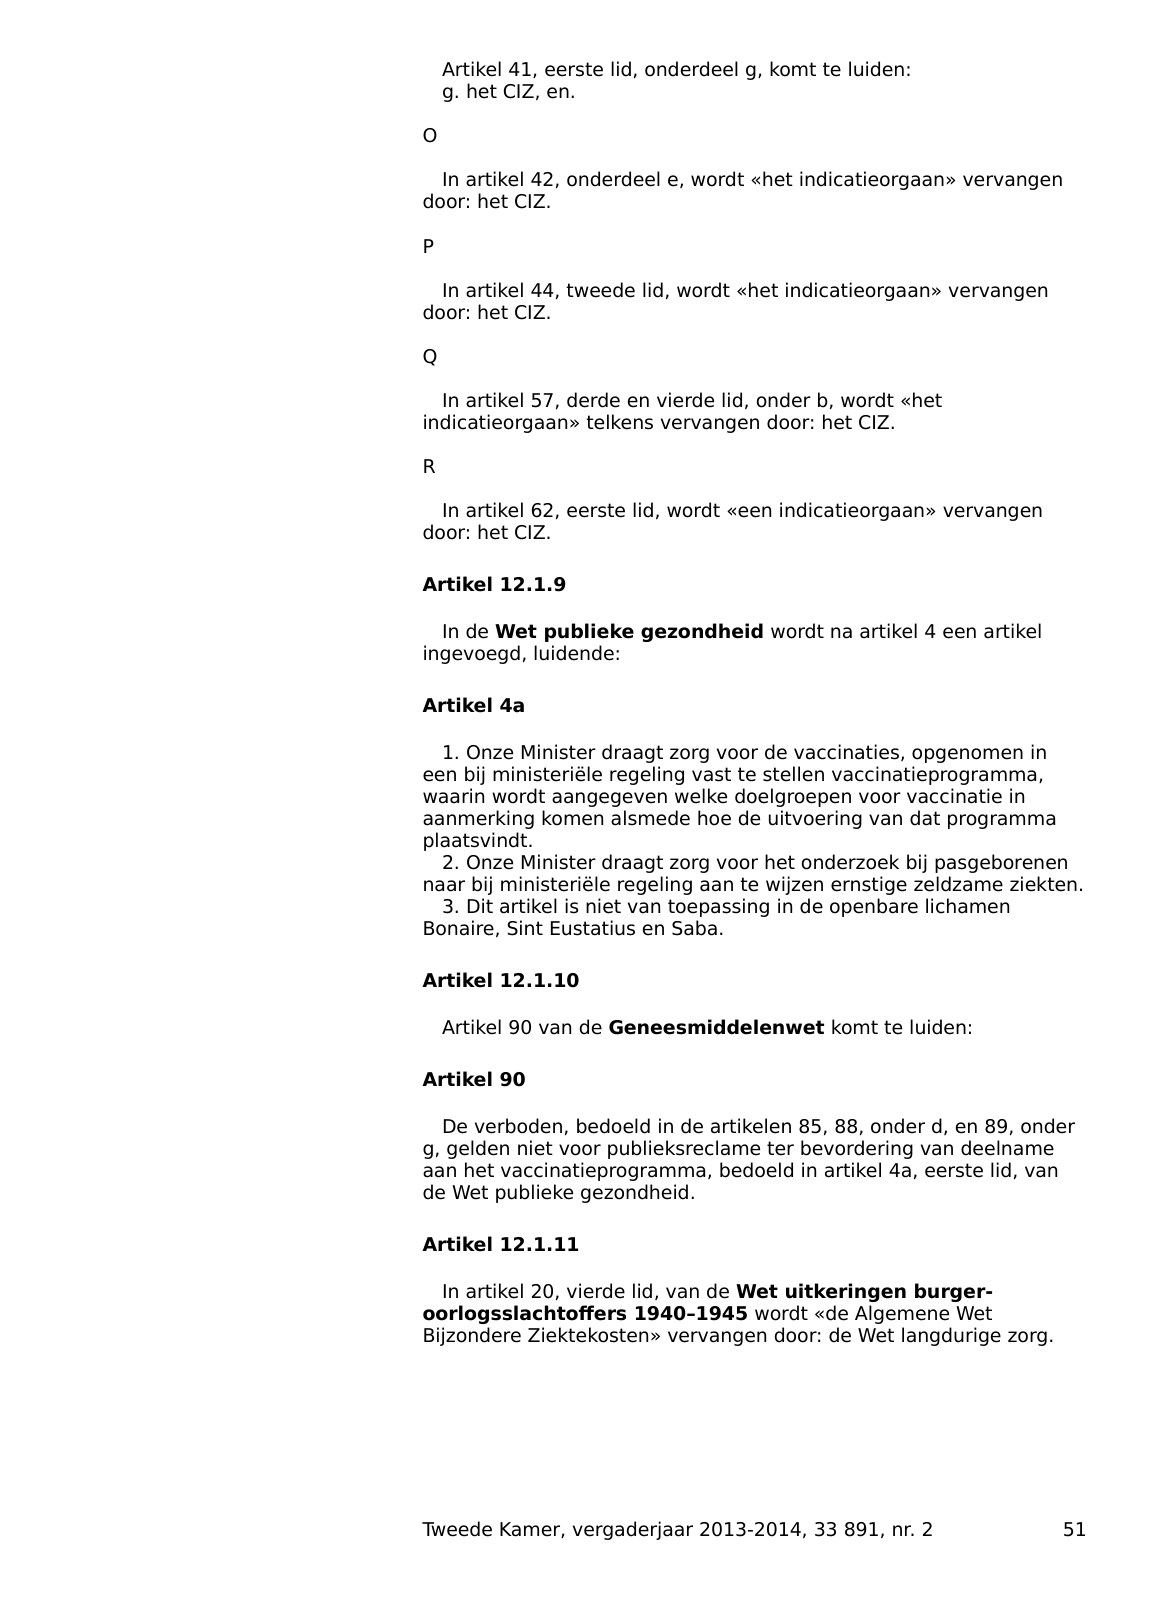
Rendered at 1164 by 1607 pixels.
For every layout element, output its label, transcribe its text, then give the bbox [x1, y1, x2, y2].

text In artikel 20, vierde lid, van de Wet uitkeringen burger-oorlogsslachtoffers 1940–1945 wordt «de Algemene Wet Bijzondere Ziektekosten» vervangen door: de Wet langdurige zorg. [422, 1281, 1087, 1347]
text Artikel 41, eerste lid, onderdeel g, komt te luiden: [422, 59, 1087, 81]
text 1. Onze Minister draagt zorg voor de vaccinaties, opgenomen in een bij ministeriële regeling vast te stellen vaccinatieprogramma, waarin wordt aangegeven welke doelgroepen voor vaccinatie in aanmerking komen alsmede hoe de uitvoering van dat programma plaatsvindt. [422, 742, 1087, 852]
text De verboden, bedoeld in de artikelen 85, 88, onder d, en 89, onder g, gelden niet voor publieksreclame ter bevordering van deelname aan het vaccinatieprogramma, bedoeld in artikel 4a, eerste lid, van de Wet publieke gezondheid. [422, 1116, 1087, 1204]
subtitle Artikel 12.1.9 [422, 574, 1087, 596]
subtitle Artikel 4a [422, 695, 1087, 717]
text P [422, 236, 1087, 257]
text In artikel 42, onderdeel e, wordt «het indicatieorgaan» vervangen door: het CIZ. [422, 169, 1087, 213]
text g. het CIZ, en. [422, 81, 1087, 103]
subtitle Artikel 12.1.11 [422, 1234, 1087, 1256]
text Artikel 90 van de Geneesmiddelenwet komt te luiden: [422, 1017, 1087, 1039]
subtitle Artikel 90 [422, 1069, 1087, 1091]
text R [422, 456, 1087, 478]
text In artikel 57, derde en vierde lid, onder b, wordt «het indicatieorgaan» telkens vervangen door: het CIZ. [422, 390, 1087, 434]
text Q [422, 346, 1087, 368]
subtitle Artikel 12.1.10 [422, 970, 1087, 992]
text In artikel 62, eerste lid, wordt «een indicatieorgaan» vervangen door: het CIZ. [422, 500, 1087, 544]
text In artikel 44, tweede lid, wordt «het indicatieorgaan» vervangen door: het CIZ. [422, 280, 1087, 324]
text O [422, 125, 1087, 147]
text In de Wet publieke gezondheid wordt na artikel 4 een artikel ingevoegd, luidende: [422, 621, 1087, 665]
text 3. Dit artikel is niet van toepassing in de openbare lichamen Bonaire, Sint Eustatius en Saba. [422, 896, 1087, 940]
text 2. Onze Minister draagt zorg voor het onderzoek bij pasgeborenen naar bij ministeriële regeling aan te wijzen ernstige zeldzame ziekten. [422, 852, 1087, 896]
